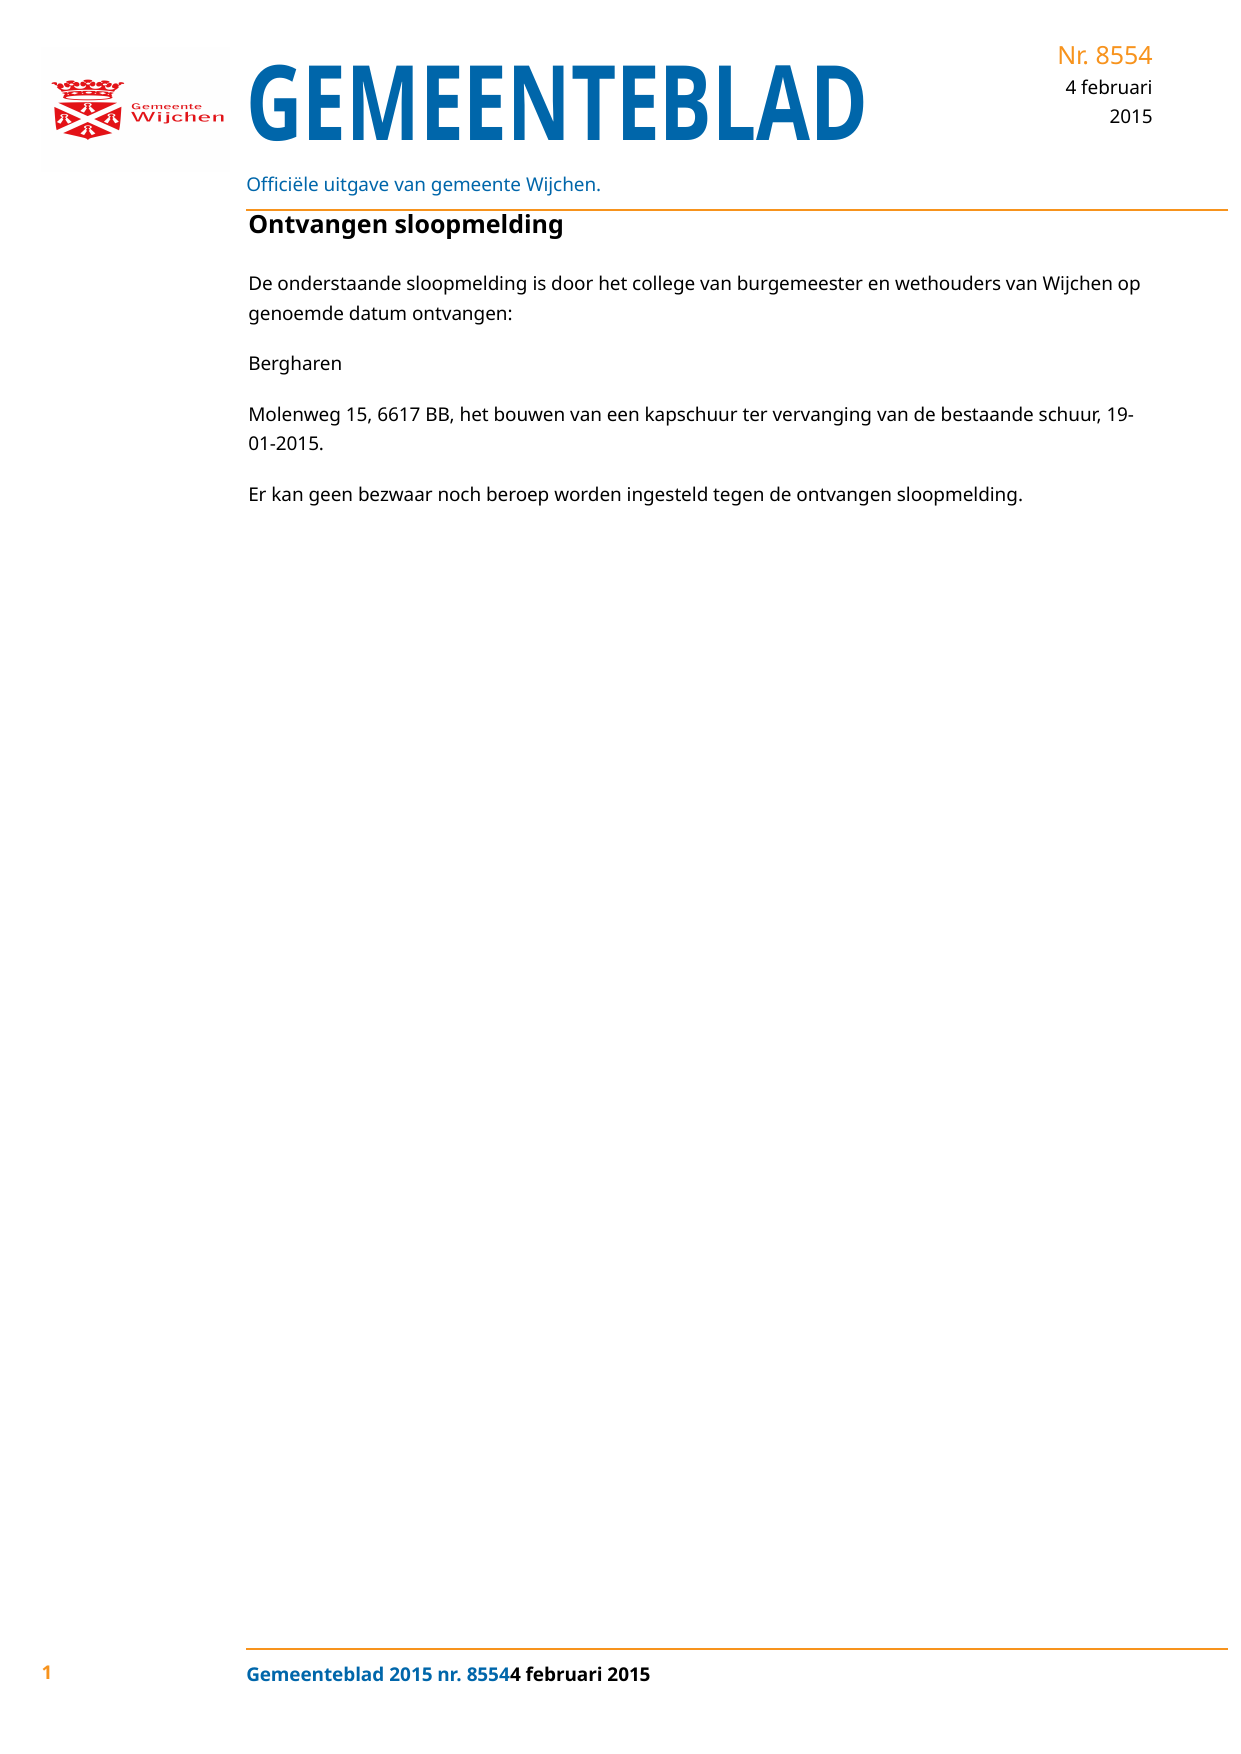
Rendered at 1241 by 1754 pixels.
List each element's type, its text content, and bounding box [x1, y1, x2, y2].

text Er kan geen bezwaar noch beroep worden ingesteld tegen de ontvangen sloopmelding. [248, 481, 1152, 506]
picture [41, 47, 231, 172]
text Ontvangen sloopmelding [248, 211, 1152, 241]
text De onderstaande sloopmelding is door het college van burgemeester en wethouders van Wijchen op genoemde datum ontvangen: [248, 270, 1152, 326]
text Bergharen [248, 350, 1152, 376]
text Molenweg 15, 6617 BB, het bouwen van een kapschuur ter vervanging van de bestaande schuur, 19-01-2015. [248, 401, 1152, 456]
